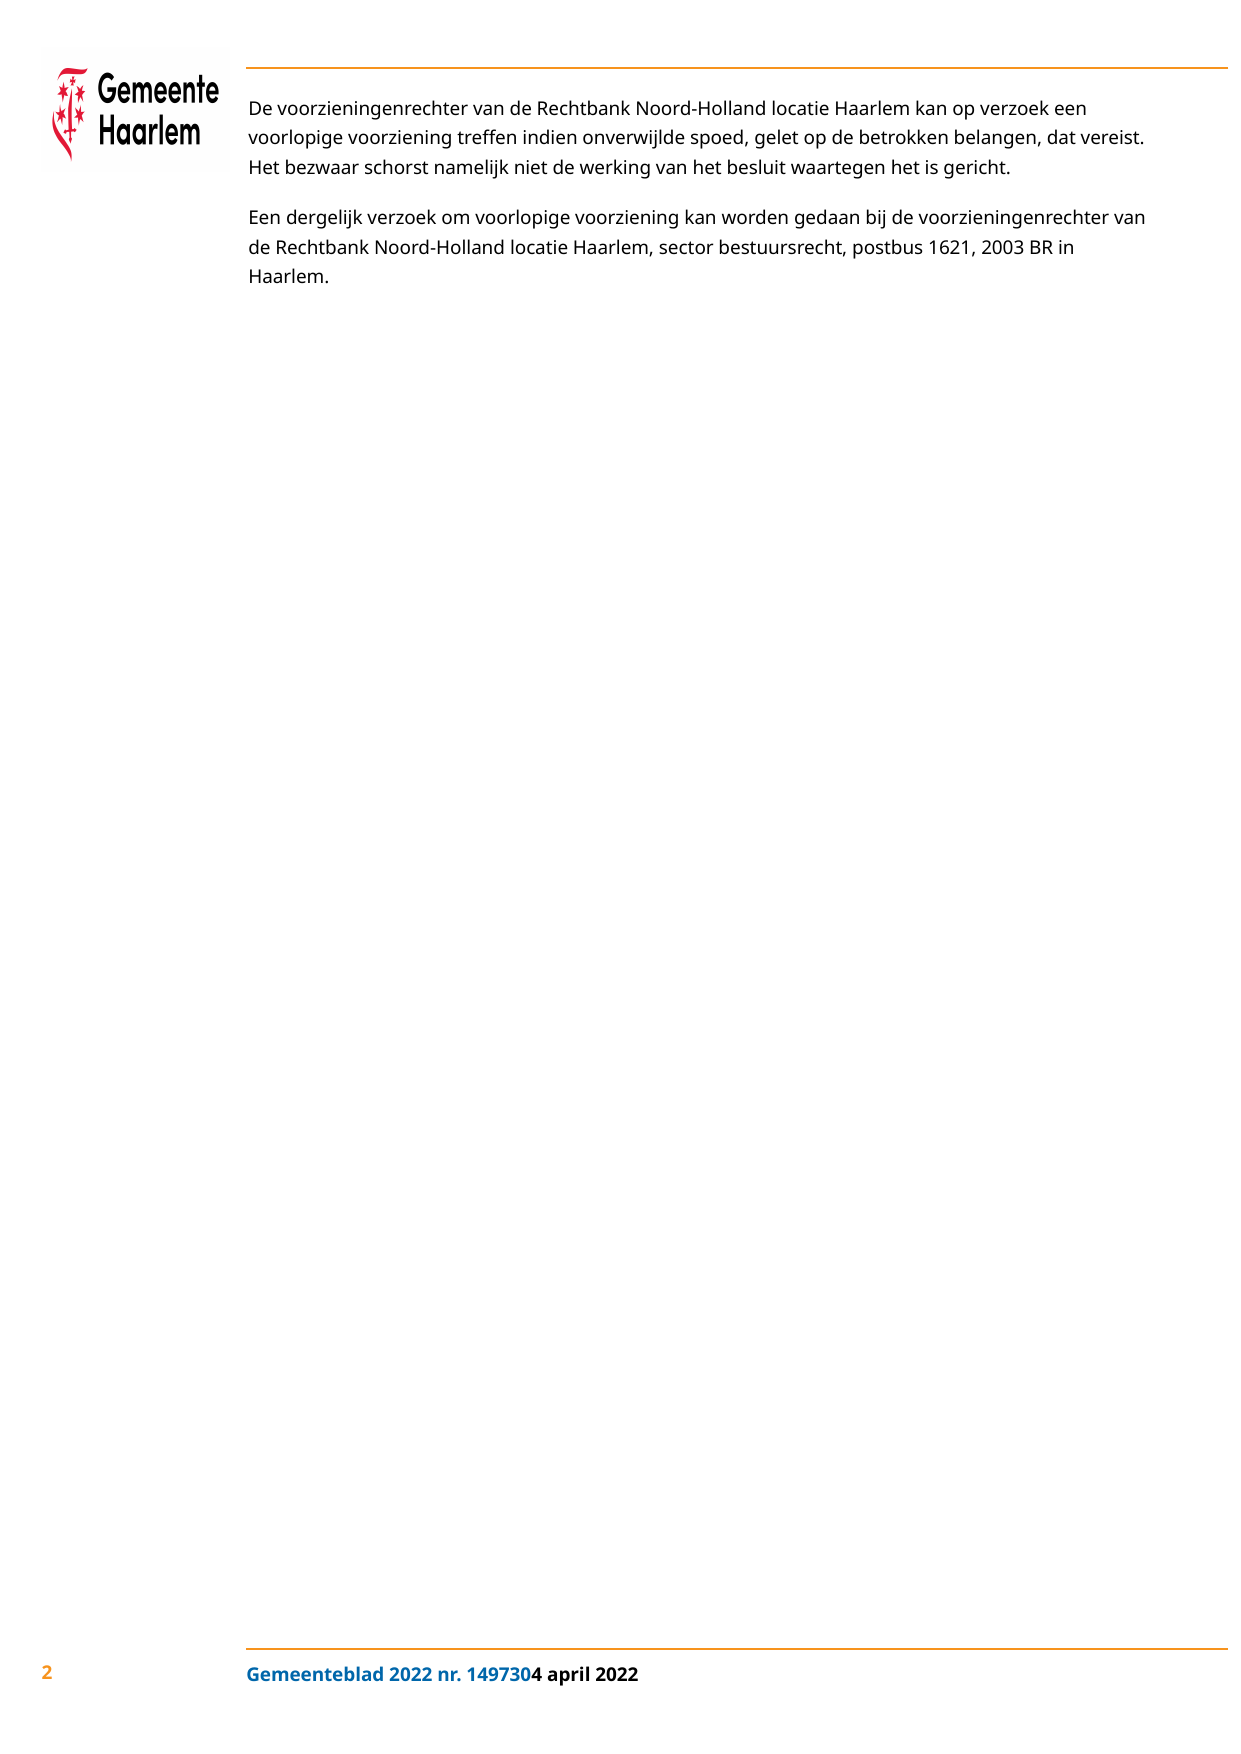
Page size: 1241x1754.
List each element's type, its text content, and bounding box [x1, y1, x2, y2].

text De voorzieningenrechter van de Rechtbank Noord-Holland locatie Haarlem kan op verzoek een voorlopige voorziening treffen indien onverwijlde spoed, gelet op de betrokken belangen, dat vereist. Het bezwaar schorst namelijk niet de werking van het besluit waartegen het is gericht. [248, 95, 1152, 180]
text Een dergelijk verzoek om voorlopige voorziening kan worden gedaan bij de voorzieningenrechter van de Rechtbank Noord-Holland locatie Haarlem, sector bestuursrecht, postbus 1621, 2003 BR in Haarlem. [248, 204, 1152, 289]
picture [41, 47, 231, 172]
